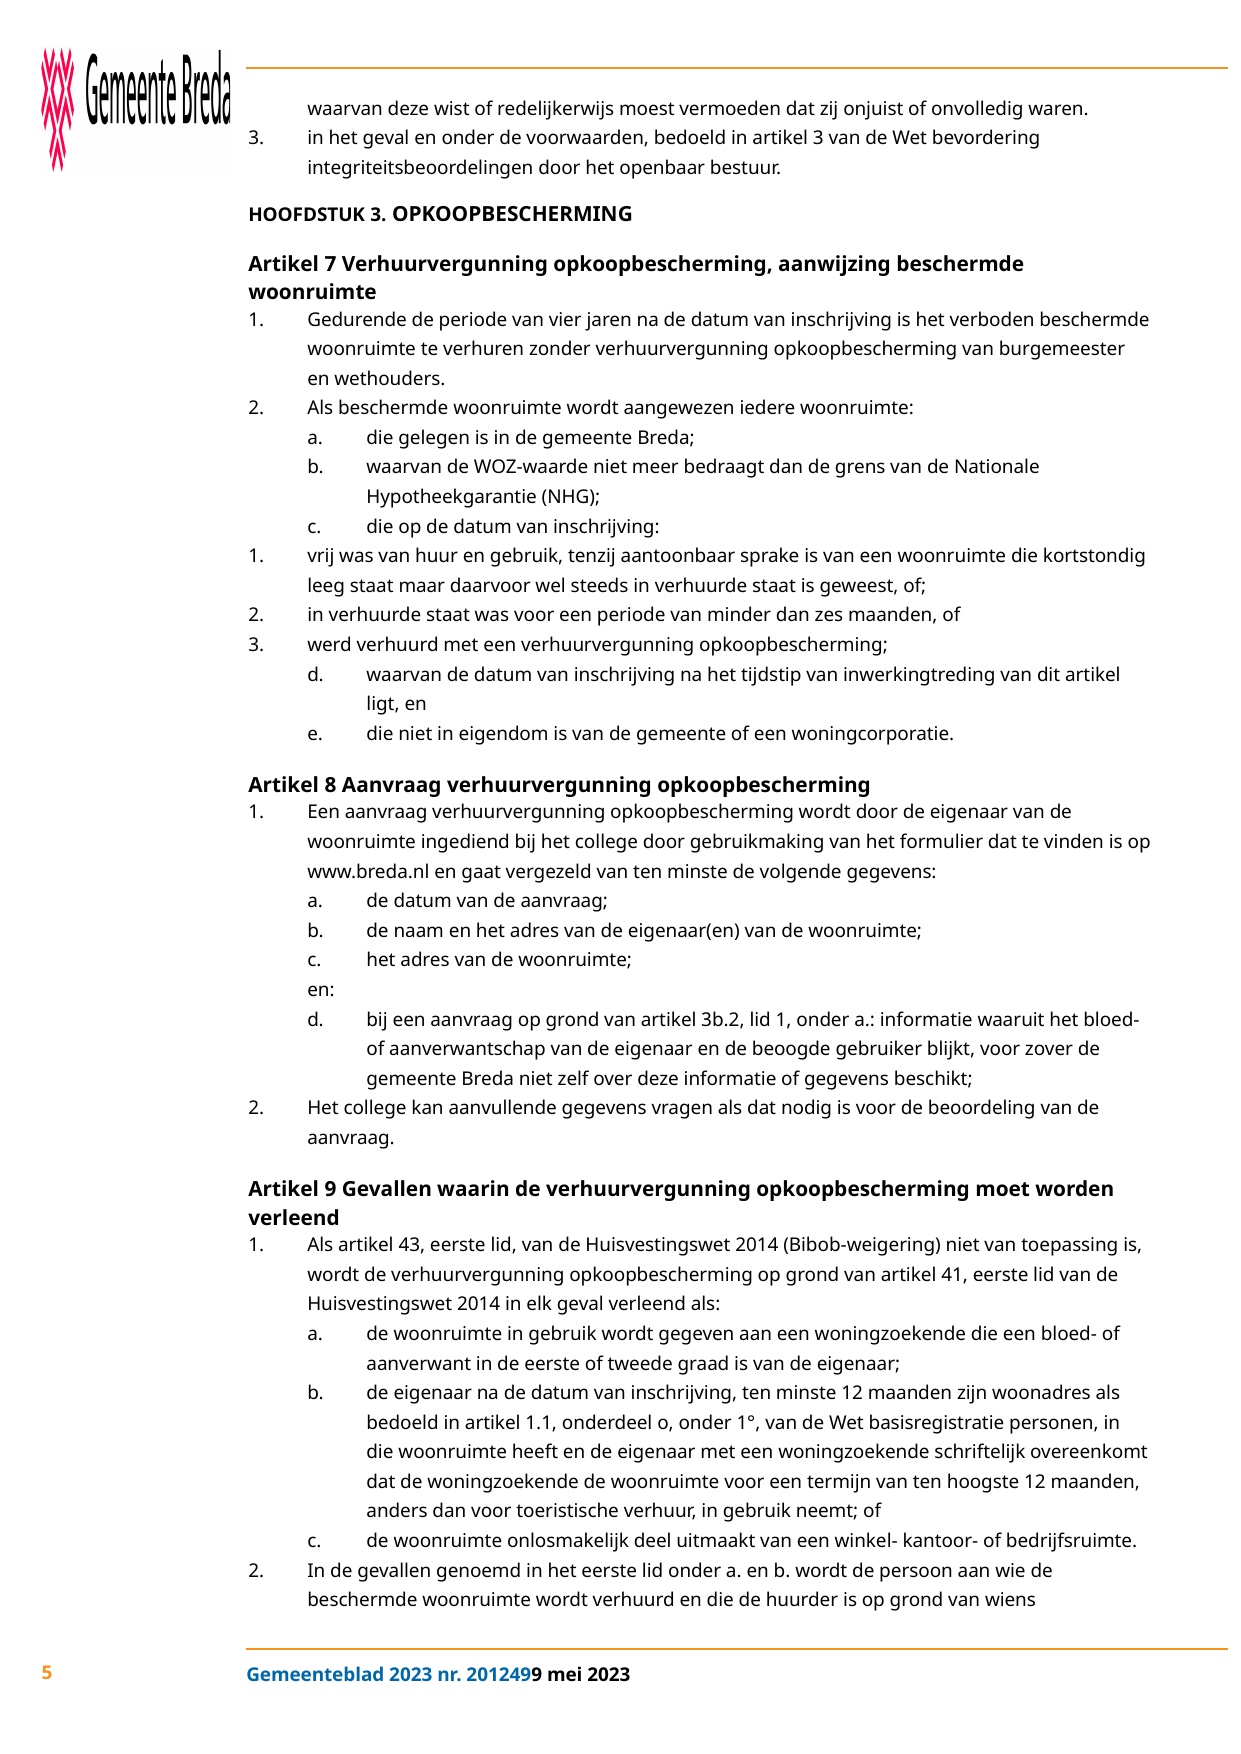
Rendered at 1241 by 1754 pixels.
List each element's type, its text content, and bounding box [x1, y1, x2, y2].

list waarvan de datum van inschrijving na het tijdstip van inwerkingtreding van dit artikel ligt, en [307, 661, 1152, 716]
list de datum van de aanvraag; [307, 887, 1152, 913]
text Artikel 8 Aanvraag verhuurvergunning opkoopbescherming [248, 770, 1152, 799]
text HOOFDSTUK 3. OPKOOPBESCHERMING [248, 199, 1152, 228]
list in verhuurde staat was voor een periode van minder dan zes maanden, of [248, 602, 1152, 627]
list in het geval en onder de voorwaarden, bedoeld in artikel 3 van de Wet bevordering integriteitsbeoordelingen door het openbaar bestuur. [248, 124, 1152, 180]
picture [41, 47, 231, 172]
text Artikel 7 Verhuurvergunning opkoopbescherming, aanwijzing beschermde woonruimte [248, 249, 1152, 306]
list In de gevallen genoemd in het eerste lid onder a. en b. wordt de persoon aan wie de beschermde woonruimte wordt verhuurd en die de huurder is op grond van wiens [248, 1557, 1152, 1612]
text Artikel 9 Gevallen waarin de verhuurvergunning opkoopbescherming moet worden verleend [248, 1174, 1152, 1231]
list waarvan de WOZ-waarde niet meer bedraagt dan de grens van de Nationale Hypotheekgarantie (NHG); [307, 454, 1152, 509]
list die op de datum van inschrijving: [307, 513, 1152, 538]
list werd verhuurd met een verhuurvergunning opkoopbescherming; [248, 631, 1152, 657]
list die gelegen is in de gemeente Breda; [307, 424, 1152, 450]
list de woonruimte onlosmakelijk deel uitmaakt van een winkel- kantoor- of bedrijfsruimte. [307, 1527, 1152, 1553]
list Als artikel 43, eerste lid, van de Huisvestingswet 2014 (Bibob-weigering) niet van toepassing is, wordt de verhuurvergunning opkoopbescherming op grond van artikel 41, eerste lid van de Huisvestingswet 2014 in elk geval verleend als: [248, 1231, 1152, 1316]
list waarvan deze wist of redelijkerwijs moest vermoeden dat zij onjuist of onvolledig waren. [248, 95, 1152, 121]
list de woonruimte in gebruik wordt gegeven aan een woningzoekende die een bloed- of aanverwant in de eerste of tweede graad is van de eigenaar; [307, 1320, 1152, 1376]
list en: [248, 976, 1152, 1002]
list Een aanvraag verhuurvergunning opkoopbescherming wordt door de eigenaar van de woonruimte ingediend bij het college door gebruikmaking van het formulier dat te vinden is op www.breda.nl en gaat vergezeld van ten minste de volgende gegevens: [248, 799, 1152, 884]
list vrij was van huur en gebruik, tenzij aantoonbaar sprake is van een woonruimte die kortstondig leeg staat maar daarvoor wel steeds in verhuurde staat is geweest, of; [248, 542, 1152, 598]
list Het college kan aanvullende gegevens vragen als dat nodig is voor de beoordeling van de aanvraag. [248, 1094, 1152, 1150]
list Als beschermde woonruimte wordt aangewezen iedere woonruimte: [248, 394, 1152, 420]
list bij een aanvraag op grond van artikel 3b.2, lid 1, onder a.: informatie waaruit het bloed- of aanverwantschap van de eigenaar en de beoogde gebruiker blijkt, voor zover de gemeente Breda niet zelf over deze informatie of gegevens beschikt; [307, 1006, 1152, 1091]
list de naam en het adres van de eigenaar(en) van de woonruimte; [307, 917, 1152, 943]
list die niet in eigendom is van de gemeente of een woningcorporatie. [307, 720, 1152, 746]
list het adres van de woonruimte; [307, 947, 1152, 972]
list de eigenaar na de datum van inschrijving, ten minste 12 maanden zijn woonadres als bedoeld in artikel 1.1, onderdeel o, onder 1°, van de Wet basisregistratie personen, in die woonruimte heeft en de eigenaar met een woningzoekende schriftelijk overeenkomt dat de woningzoekende de woonruimte voor een termijn van ten hoogste 12 maanden, anders dan voor toeristische verhuur, in gebruik neemt; of [307, 1379, 1152, 1523]
list Gedurende de periode van vier jaren na de datum van inschrijving is het verboden beschermde woonruimte te verhuren zonder verhuurvergunning opkoopbescherming van burgemeester en wethouders. [248, 306, 1152, 391]
